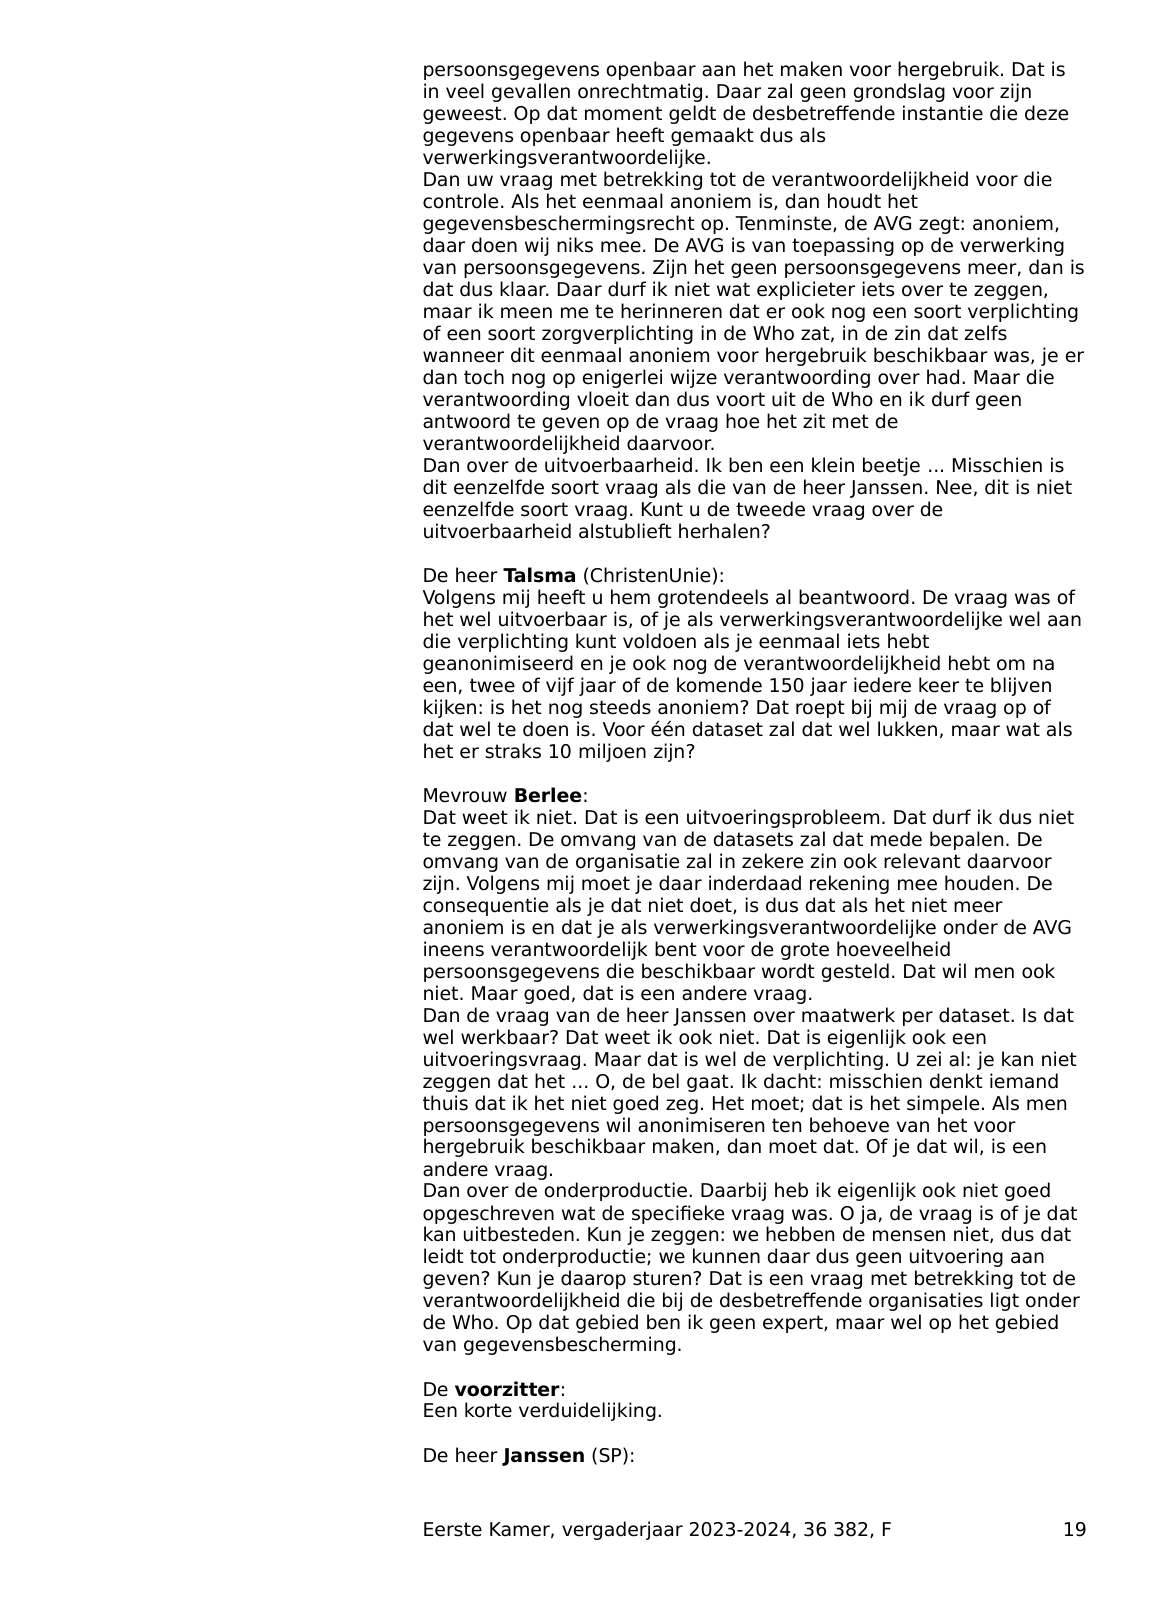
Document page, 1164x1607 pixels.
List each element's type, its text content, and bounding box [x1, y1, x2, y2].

text De voorzitter: [422, 1378, 1087, 1400]
text Mevrouw Berlee: [422, 785, 1087, 807]
text Dan over de uitvoerbaarheid. Ik ben een klein beetje ... Misschien is dit eenzelfde soort vraag als die van de heer Janssen. Nee, dit is niet eenzelfde soort vraag. Kunt u de tweede vraag over de uitvoerbaarheid alstublieft herhalen? [422, 455, 1087, 543]
text Dan de vraag van de heer Janssen over maatwerk per dataset. Is dat wel werkbaar? Dat weet ik ook niet. Dat is eigenlijk ook een uitvoeringsvraag. Maar dat is wel de verplichting. U zei al: je kan niet zeggen dat het ... O, de bel gaat. Ik dacht: misschien denkt iemand thuis dat ik het niet goed zeg. Het moet; dat is het simpele. Als men persoonsgegevens wil anonimiseren ten behoeve van het voor hergebruik beschikbaar maken, dan moet dat. Of je dat wil, is een andere vraag. [422, 1004, 1087, 1180]
text De heer Janssen (SP): [422, 1444, 1087, 1467]
text Volgens mij heeft u hem grotendeels al beantwoord. De vraag was of het wel uitvoerbaar is, of je als verwerkingsverantwoordelijke wel aan die verplichting kunt voldoen als je eenmaal iets hebt geanonimiseerd en je ook nog de verantwoordelijkheid hebt om na een, twee of vijf jaar of de komende 150 jaar iedere keer te blijven kijken: is het nog steeds anoniem? Dat roept bij mij de vraag op of dat wel te doen is. Voor één dataset zal dat wel lukken, maar wat als het er straks 10 miljoen zijn? [422, 587, 1087, 763]
text Een korte verduidelijking. [422, 1400, 1087, 1422]
text Dan uw vraag met betrekking tot de verantwoordelijkheid voor die controle. Als het eenmaal anoniem is, dan houdt het gegevensbeschermingsrecht op. Tenminste, de AVG zegt: anoniem, daar doen wij niks mee. De AVG is van toepassing op de verwerking van persoonsgegevens. Zijn het geen persoonsgegevens meer, dan is dat dus klaar. Daar durf ik niet wat explicieter iets over te zeggen, maar ik meen me te herinneren dat er ook nog een soort verplichting of een soort zorgverplichting in de Who zat, in de zin dat zelfs wanneer dit eenmaal anoniem voor hergebruik beschikbaar was, je er dan toch nog op enigerlei wijze verantwoording over had. Maar die verantwoording vloeit dan dus voort uit de Who en ik durf geen antwoord te geven op de vraag hoe het zit met de verantwoordelijkheid daarvoor. [422, 169, 1087, 455]
text Dan over de onderproductie. Daarbij heb ik eigenlijk ook niet goed opgeschreven wat de specifieke vraag was. O ja, de vraag is of je dat kan uitbesteden. Kun je zeggen: we hebben de mensen niet, dus dat leidt tot onderproductie; we kunnen daar dus geen uitvoering aan geven? Kun je daarop sturen? Dat is een vraag met betrekking tot de verantwoordelijkheid die bij de desbetreffende organisaties ligt onder de Who. Op dat gebied ben ik geen expert, maar wel op het gebied van gegevensbescherming. [422, 1180, 1087, 1356]
text persoonsgegevens openbaar aan het maken voor hergebruik. Dat is in veel gevallen onrechtmatig. Daar zal geen grondslag voor zijn geweest. Op dat moment geldt de desbetreffende instantie die deze gegevens openbaar heeft gemaakt dus als verwerkingsverantwoordelijke. [422, 59, 1087, 169]
text De heer Talsma (ChristenUnie): [422, 565, 1087, 587]
text Dat weet ik niet. Dat is een uitvoeringsprobleem. Dat durf ik dus niet te zeggen. De omvang van de datasets zal dat mede bepalen. De omvang van de organisatie zal in zekere zin ook relevant daarvoor zijn. Volgens mij moet je daar inderdaad rekening mee houden. De consequentie als je dat niet doet, is dus dat als het niet meer anoniem is en dat je als verwerkingsverantwoordelijke onder de AVG ineens verantwoordelijk bent voor de grote hoeveelheid persoonsgegevens die beschikbaar wordt gesteld. Dat wil men ook niet. Maar goed, dat is een andere vraag. [422, 807, 1087, 1004]
